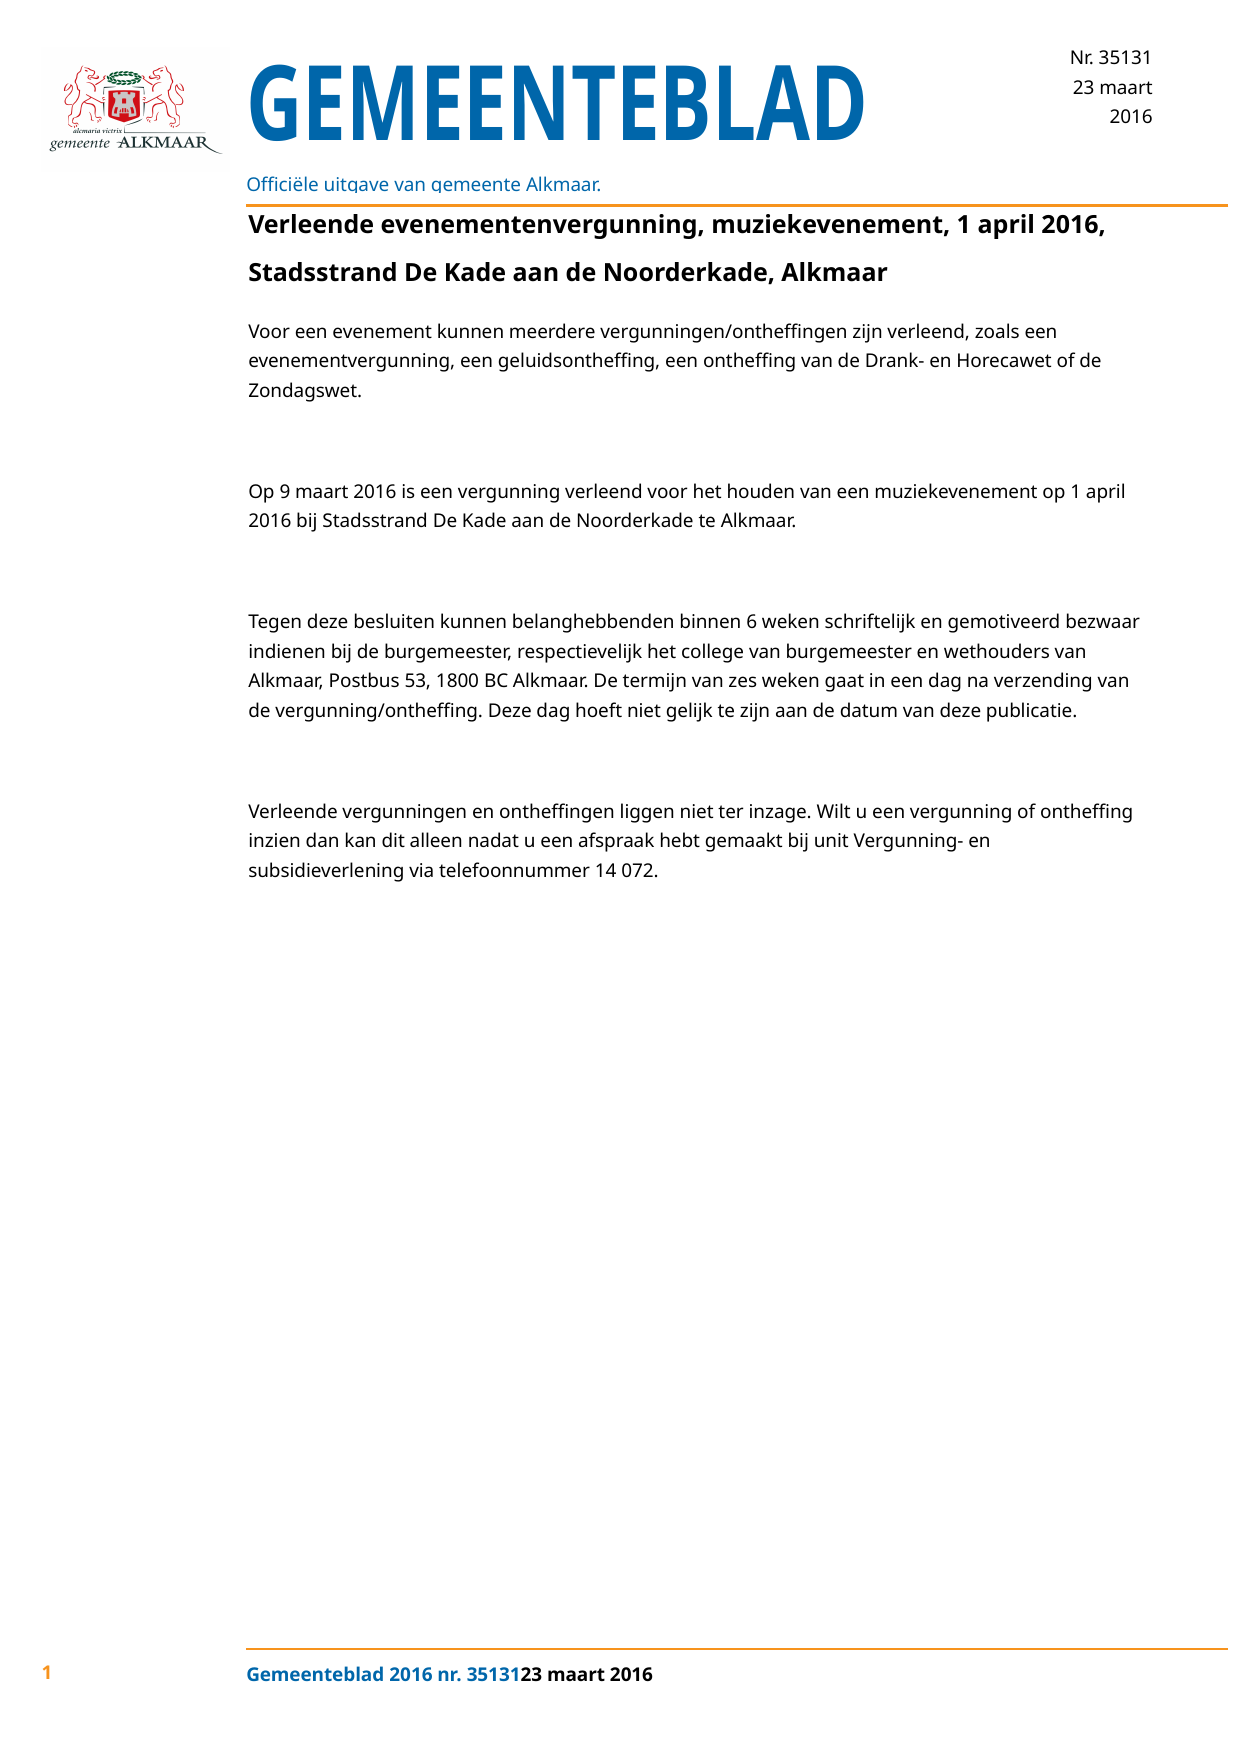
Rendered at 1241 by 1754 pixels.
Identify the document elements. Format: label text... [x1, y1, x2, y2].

text Verleende vergunningen en ontheffingen liggen niet ter inzage. Wilt u een vergunning of ontheffing inzien dan kan dit alleen nadat u een afspraak hebt gemaakt bij unit Vergunning- en subsidieverlening via telefoonnummer 14 072. [248, 798, 1152, 883]
text Tegen deze besluiten kunnen belanghebbenden binnen 6 weken schriftelijk en gemotiveerd bezwaar indienen bij de burgemeester, respectievelijk het college van burgemeester en wethouders van Alkmaar, Postbus 53, 1800 BC Alkmaar. De termijn van zes weken gaat in een dag na verzending van de vergunning/ontheffing. Deze dag hoeft niet gelijk te zijn aan de datum van deze publicatie. [248, 608, 1152, 723]
text Op 9 maart 2016 is een vergunning verleend voor het houden van een muziekevenement op 1 april 2016 bij Stadsstrand De Kade aan de Noorderkade te Alkmaar. [248, 478, 1152, 533]
picture [41, 47, 231, 172]
text Voor een evenement kunnen meerdere vergunningen/ontheffingen zijn verleend, zoals een evenementvergunning, een geluidsontheffing, een ontheffing van de Drank- en Horecawet of de Zondagswet. [248, 318, 1152, 403]
text Verleende evenementenvergunning, muziekevenement, 1 april 2016, Stadsstrand De Kade aan de Noorderkade, Alkmaar [248, 207, 1152, 288]
